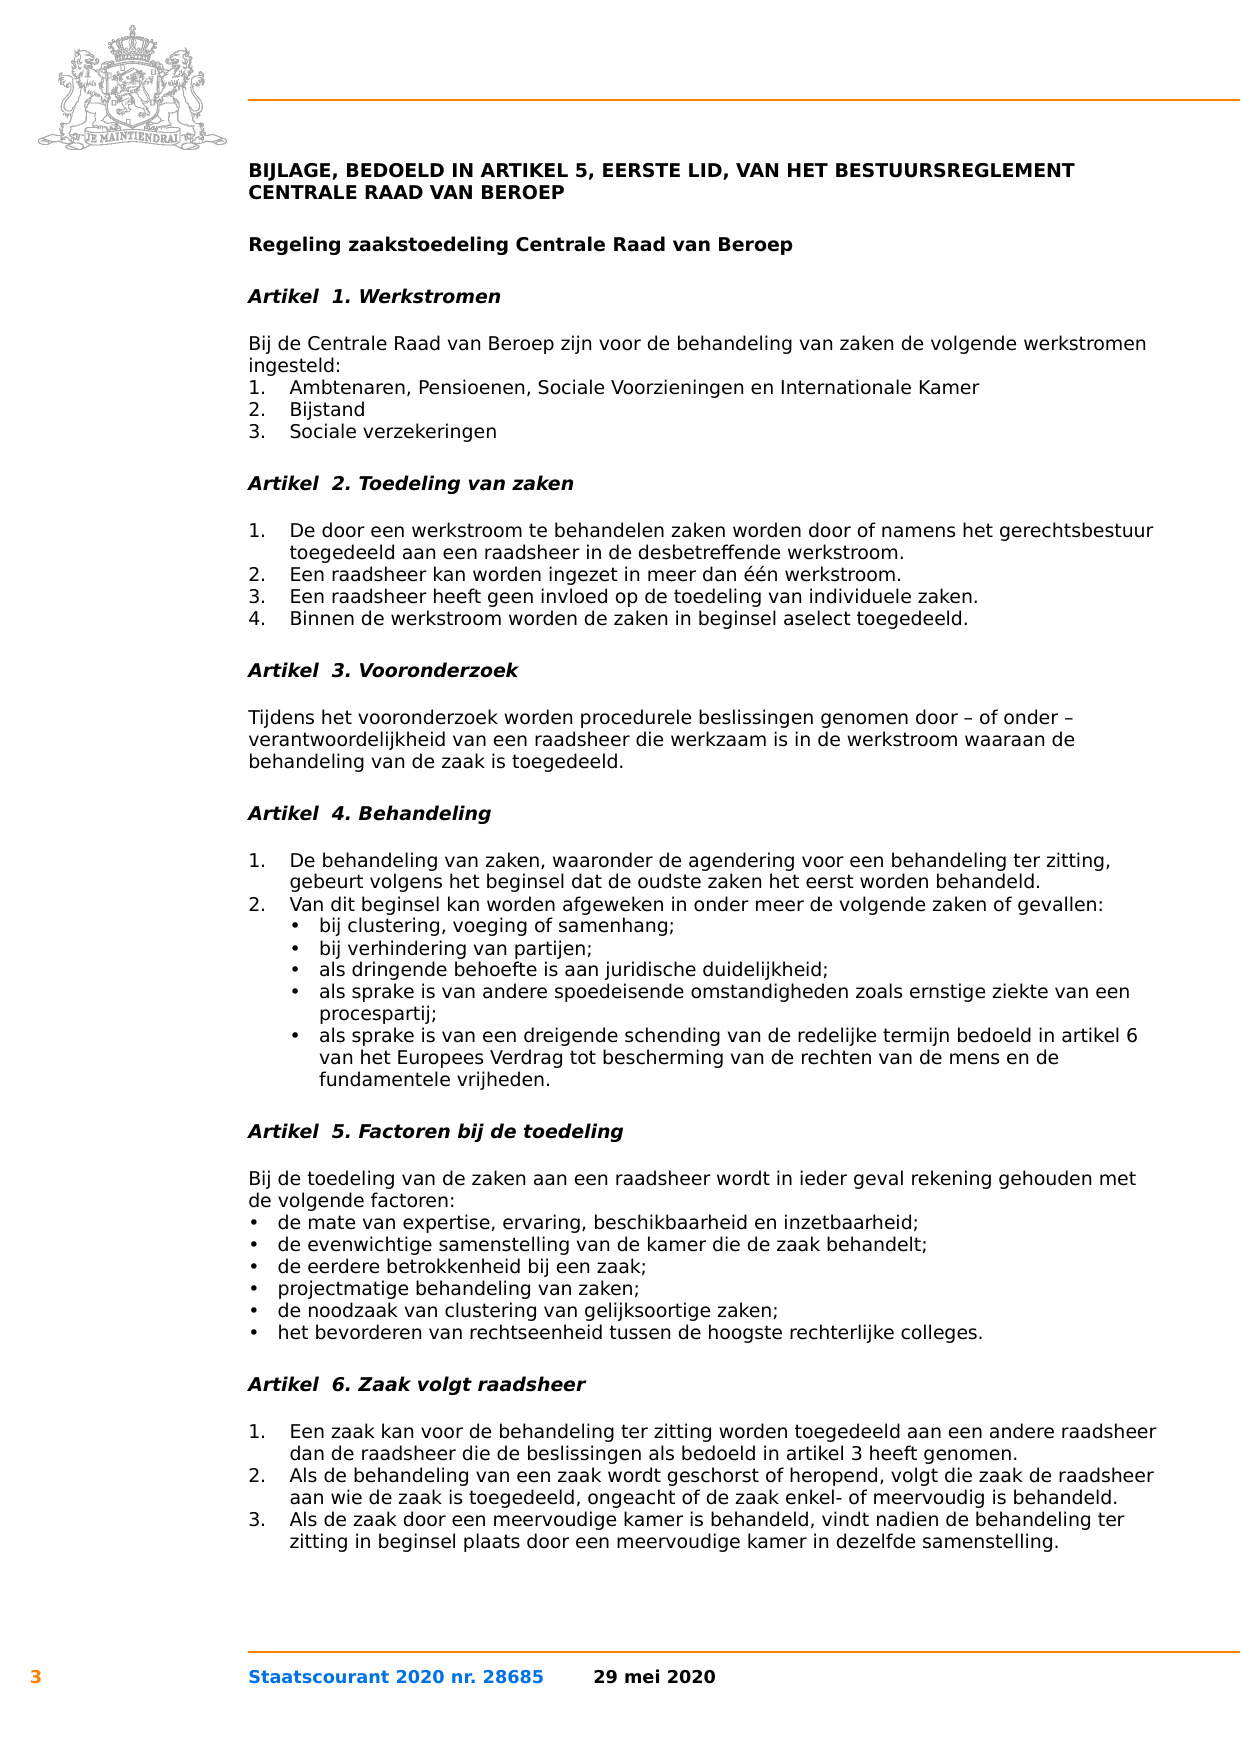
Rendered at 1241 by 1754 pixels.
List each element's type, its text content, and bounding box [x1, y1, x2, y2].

text 2. Bijstand [248, 399, 1163, 421]
subtitle Artikel 2. Toedeling van zaken [248, 473, 1163, 495]
text 3. Als de zaak door een meervoudige kamer is behandeld, vindt nadien de behandeling ter zitting in beginsel plaats door een meervoudige kamer in dezelfde samenstelling. [248, 1509, 1163, 1553]
subtitle Artikel 6. Zaak volgt raadsheer [248, 1374, 1163, 1396]
text • als sprake is van een dreigende schending van de redelijke termijn bedoeld in artikel 6 van het Europees Verdrag tot bescherming van de rechten van de mens en de fundamentele vrijheden. [289, 1025, 1163, 1091]
text • de noodzaak van clustering van gelijksoortige zaken; [248, 1300, 1163, 1322]
text 1. De door een werkstroom te behandelen zaken worden door of namens het gerechtsbestuur toegedeeld aan een raadsheer in de desbetreffende werkstroom. [248, 520, 1163, 564]
subtitle Artikel 3. Vooronderzoek [248, 659, 1163, 682]
text Tijdens het vooronderzoek worden procedurele beslissingen genomen door – of onder – verantwoordelijkheid van een raadsheer die werkzaam is in de werkstroom waaraan de behandeling van de zaak is toegedeeld. [248, 707, 1163, 772]
text 2. Van dit beginsel kan worden afgeweken in onder meer de volgende zaken of gevallen: [248, 893, 1163, 915]
text Bij de toedeling van de zaken aan een raadsheer wordt in ieder geval rekening gehouden met de volgende factoren: [248, 1168, 1163, 1212]
text • bij verhindering van partijen; [289, 937, 1163, 959]
text Bij de Centrale Raad van Beroep zijn voor de behandeling van zaken de volgende werkstromen ingesteld: [248, 333, 1163, 377]
text • de mate van expertise, ervaring, beschikbaarheid en inzetbaarheid; [248, 1212, 1163, 1234]
subtitle Artikel 4. Behandeling [248, 802, 1163, 824]
text 1. Ambtenaren, Pensioenen, Sociale Voorzieningen en Internationale Kamer [248, 377, 1163, 399]
subtitle Artikel 1. Werkstromen [248, 286, 1163, 308]
subtitle BIJLAGE, BEDOELD IN ARTIKEL 5, EERSTE LID, VAN HET BESTUURSREGLEMENT CENTRALE RAAD VAN BEROEP [248, 160, 1163, 204]
text • het bevorderen van rechtseenheid tussen de hoogste rechterlijke colleges. [248, 1322, 1163, 1344]
text 2. Als de behandeling van een zaak wordt geschorst of heropend, volgt die zaak de raadsheer aan wie de zaak is toegedeeld, ongeacht of de zaak enkel- of meervoudig is behandeld. [248, 1465, 1163, 1509]
text 1. Een zaak kan voor de behandeling ter zitting worden toegedeeld aan een andere raadsheer dan de raadsheer die de beslissingen als bedoeld in artikel 3 heeft genomen. [248, 1421, 1163, 1465]
text • als sprake is van andere spoedeisende omstandigheden zoals ernstige ziekte van een procespartij; [289, 981, 1163, 1025]
text • projectmatige behandeling van zaken; [248, 1278, 1163, 1300]
text 1. De behandeling van zaken, waaronder de agendering voor een behandeling ter zitting, gebeurt volgens het beginsel dat de oudste zaken het eerst worden behandeld. [248, 849, 1163, 893]
text 2. Een raadsheer kan worden ingezet in meer dan één werkstroom. [248, 564, 1163, 586]
text • de eerdere betrokkenheid bij een zaak; [248, 1256, 1163, 1278]
text 3. Een raadsheer heeft geen invloed op de toedeling van individuele zaken. [248, 586, 1163, 608]
text 4. Binnen de werkstroom worden de zaken in beginsel aselect toegedeeld. [248, 608, 1163, 629]
text • de evenwichtige samenstelling van de kamer die de zaak behandelt; [248, 1234, 1163, 1256]
picture [38, 25, 227, 150]
text 3. Sociale verzekeringen [248, 421, 1163, 443]
text • bij clustering, voeging of samenhang; [289, 915, 1163, 937]
subtitle Artikel 5. Factoren bij de toedeling [248, 1121, 1163, 1143]
text • als dringende behoefte is aan juridische duidelijkheid; [289, 959, 1163, 981]
subtitle Regeling zaakstoedeling Centrale Raad van Beroep [248, 234, 1163, 256]
